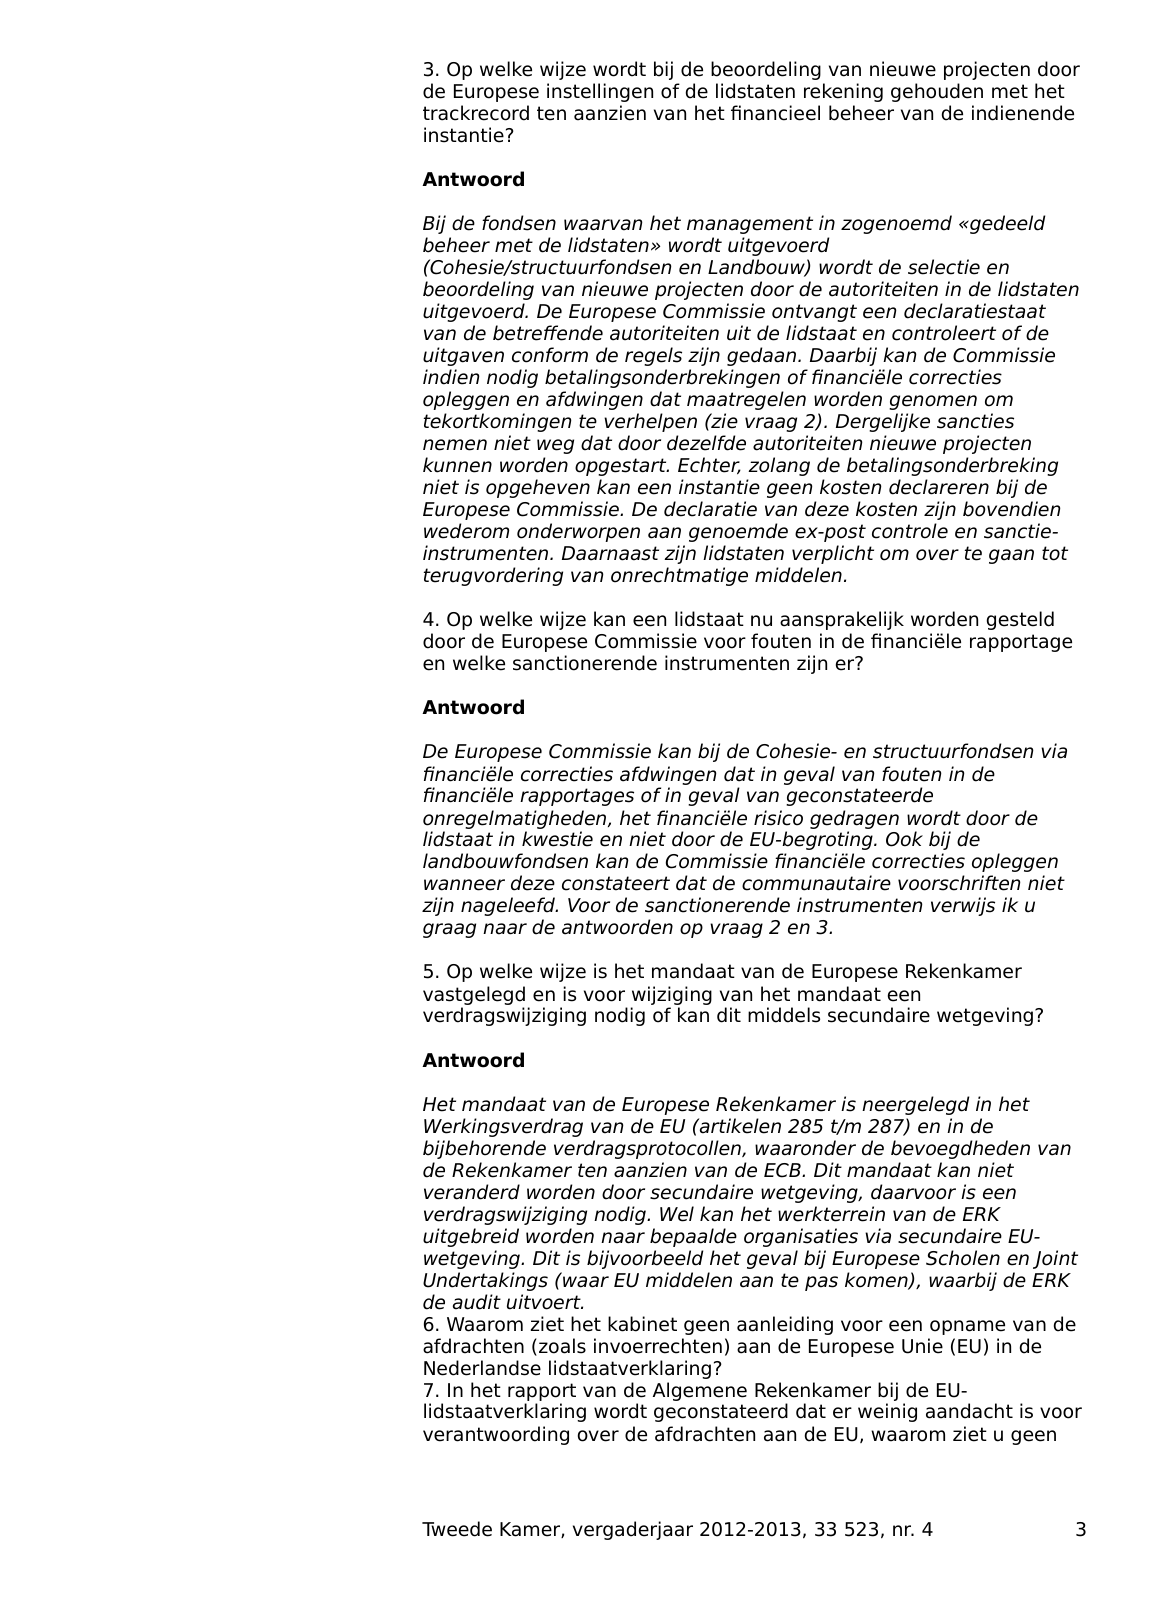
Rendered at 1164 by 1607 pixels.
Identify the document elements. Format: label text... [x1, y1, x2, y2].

text De Europese Commissie kan bij de Cohesie- en structuurfondsen via financiële correcties afdwingen dat in geval van fouten in de financiële rapportages of in geval van geconstateerde onregelmatigheden, het financiële risico gedragen wordt door de lidstaat in kwestie en niet door de EU-begroting. Ook bij de landbouwfondsen kan de Commissie financiële correcties opleggen wanneer deze constateert dat de communautaire voorschriften niet zijn nageleefd. Voor de sanctionerende instrumenten verwijs ik u graag naar de antwoorden op vraag 2 en 3. [422, 741, 1087, 939]
text Het mandaat van de Europese Rekenkamer is neergelegd in het Werkingsverdrag van de EU (artikelen 285 t/m 287) en in de bijbehorende verdragsprotocollen, waaronder de bevoegdheden van de Rekenkamer ten aanzien van de ECB. Dit mandaat kan niet veranderd worden door secundaire wetgeving, daarvoor is een verdragswijziging nodig. Wel kan het werkterrein van de ERK uitgebreid worden naar bepaalde organisaties via secundaire EU-wetgeving. Dit is bijvoorbeeld het geval bij Europese Scholen en Joint Undertakings (waar EU middelen aan te pas komen), waarbij de ERK de audit uitvoert. [422, 1094, 1087, 1313]
text 3. Op welke wijze wordt bij de beoordeling van nieuwe projecten door de Europese instellingen of de lidstaten rekening gehouden met het trackrecord ten aanzien van het financieel beheer van de indienende instantie? [422, 59, 1087, 147]
subtitle Antwoord [422, 697, 1087, 719]
subtitle Antwoord [422, 1049, 1087, 1072]
text Bij de fondsen waarvan het management in zogenoemd «gedeeld beheer met de lidstaten» wordt uitgevoerd (Cohesie/structuurfondsen en Landbouw) wordt de selectie en beoordeling van nieuwe projecten door de autoriteiten in de lidstaten uitgevoerd. De Europese Commissie ontvangt een declaratiestaat van de betreffende autoriteiten uit de lidstaat en controleert of de uitgaven conform de regels zijn gedaan. Daarbij kan de Commissie indien nodig betalingsonderbrekingen of financiële correcties opleggen en afdwingen dat maatregelen worden genomen om tekortkomingen te verhelpen (zie vraag 2). Dergelijke sancties nemen niet weg dat door dezelfde autoriteiten nieuwe projecten kunnen worden opgestart. Echter, zolang de betalingsonderbreking niet is opgeheven kan een instantie geen kosten declareren bij de Europese Commissie. De declaratie van deze kosten zijn bovendien wederom onderworpen aan genoemde ex-post controle en sanctie-instrumenten. Daarnaast zijn lidstaten verplicht om over te gaan tot terugvordering van onrechtmatige middelen. [422, 213, 1087, 587]
subtitle Antwoord [422, 169, 1087, 191]
text 5. Op welke wijze is het mandaat van de Europese Rekenkamer vastgelegd en is voor wijziging van het mandaat een verdragswijziging nodig of kan dit middels secundaire wetgeving? [422, 961, 1087, 1027]
text 7. In het rapport van de Algemene Rekenkamer bij de EU-lidstaatverklaring wordt geconstateerd dat er weinig aandacht is voor verantwoording over de afdrachten aan de EU, waarom ziet u geen [422, 1379, 1087, 1445]
text 4. Op welke wijze kan een lidstaat nu aansprakelijk worden gesteld door de Europese Commissie voor fouten in de financiële rapportage en welke sanctionerende instrumenten zijn er? [422, 609, 1087, 675]
text 6. Waarom ziet het kabinet geen aanleiding voor een opname van de afdrachten (zoals invoerrechten) aan de Europese Unie (EU) in de Nederlandse lidstaatverklaring? [422, 1313, 1087, 1379]
